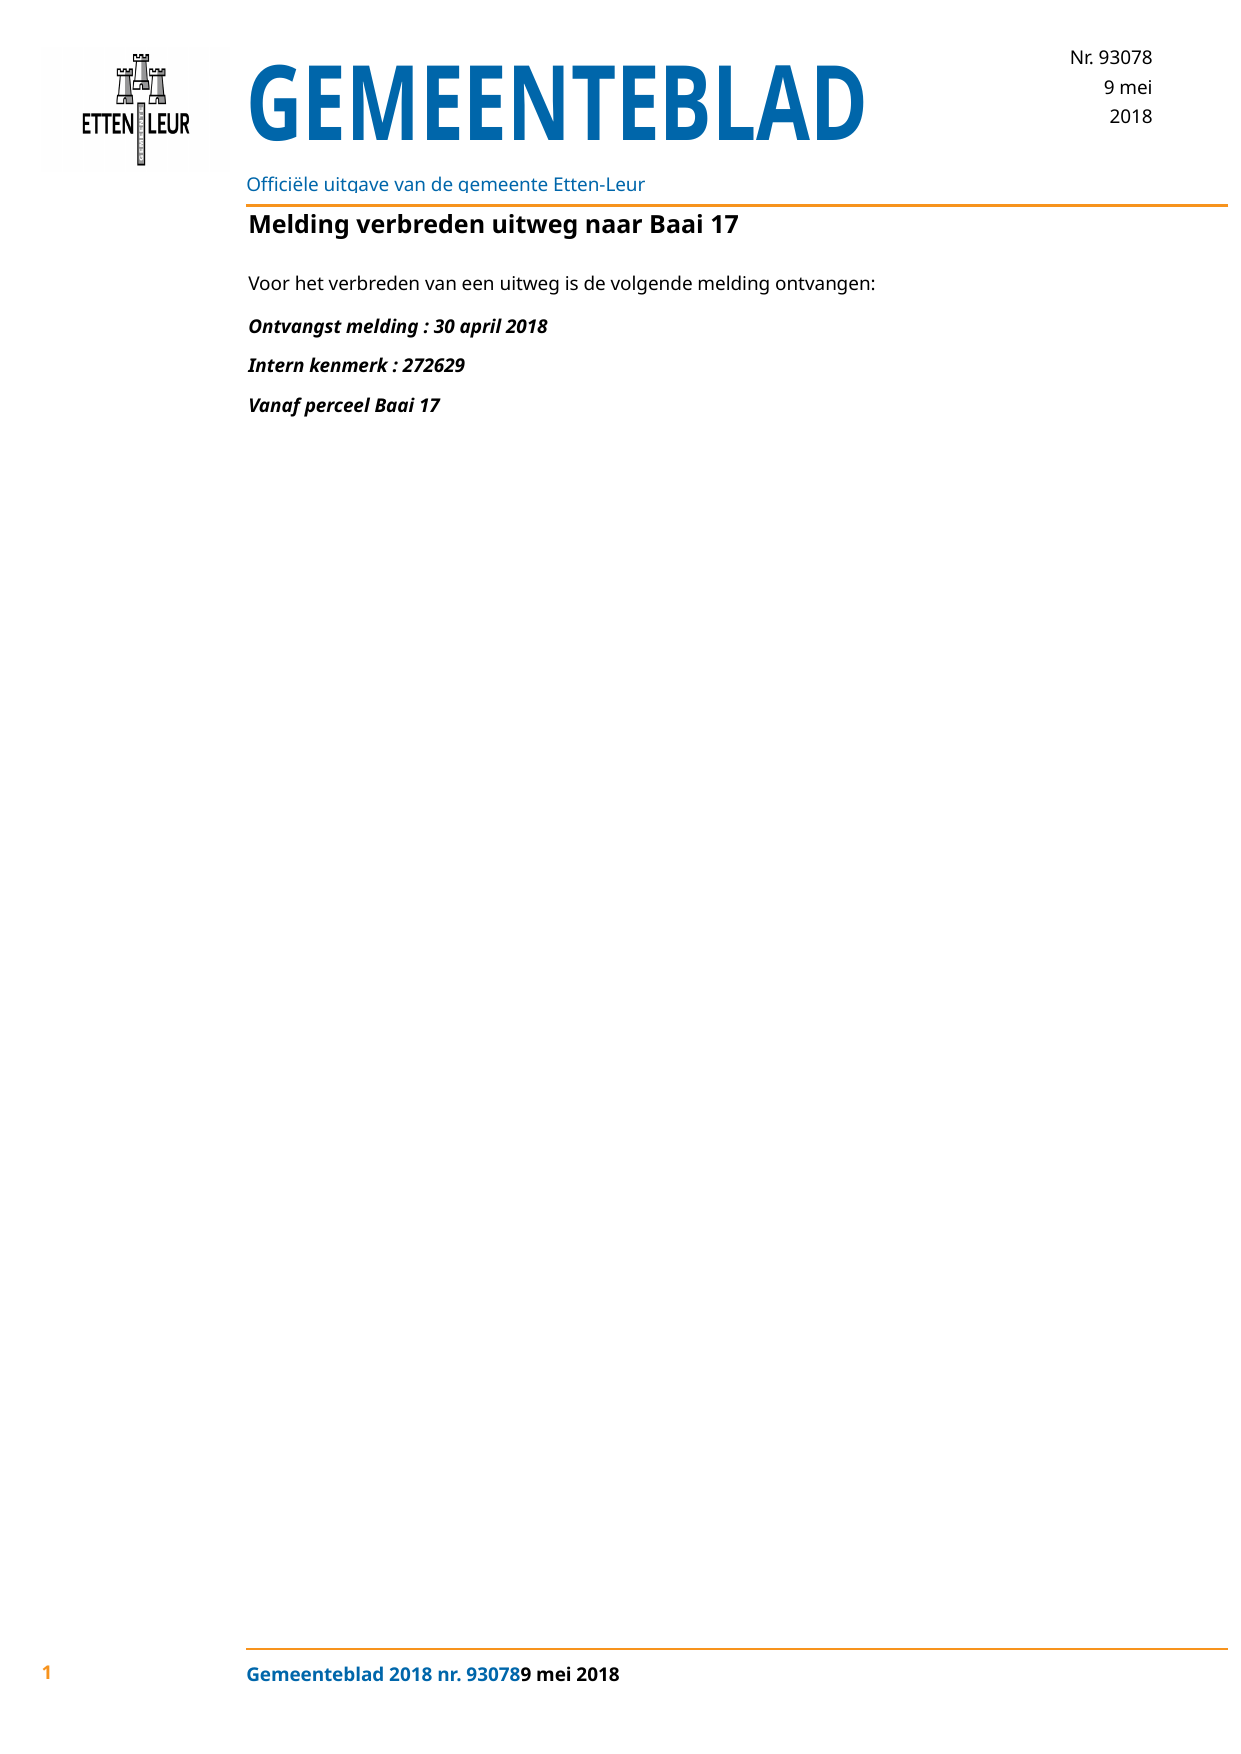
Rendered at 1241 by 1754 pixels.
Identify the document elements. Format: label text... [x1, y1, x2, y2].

text Voor het verbreden van een uitweg is de volgende melding ontvangen: [248, 270, 1152, 296]
text Intern kenmerk : 272629 [248, 353, 1152, 378]
text Ontvangst melding : 30 april 2018 [248, 313, 1152, 339]
text Vanaf perceel Baai 17 [248, 392, 1152, 418]
picture [41, 47, 231, 172]
text Melding verbreden uitweg naar Baai 17 [248, 207, 1152, 241]
